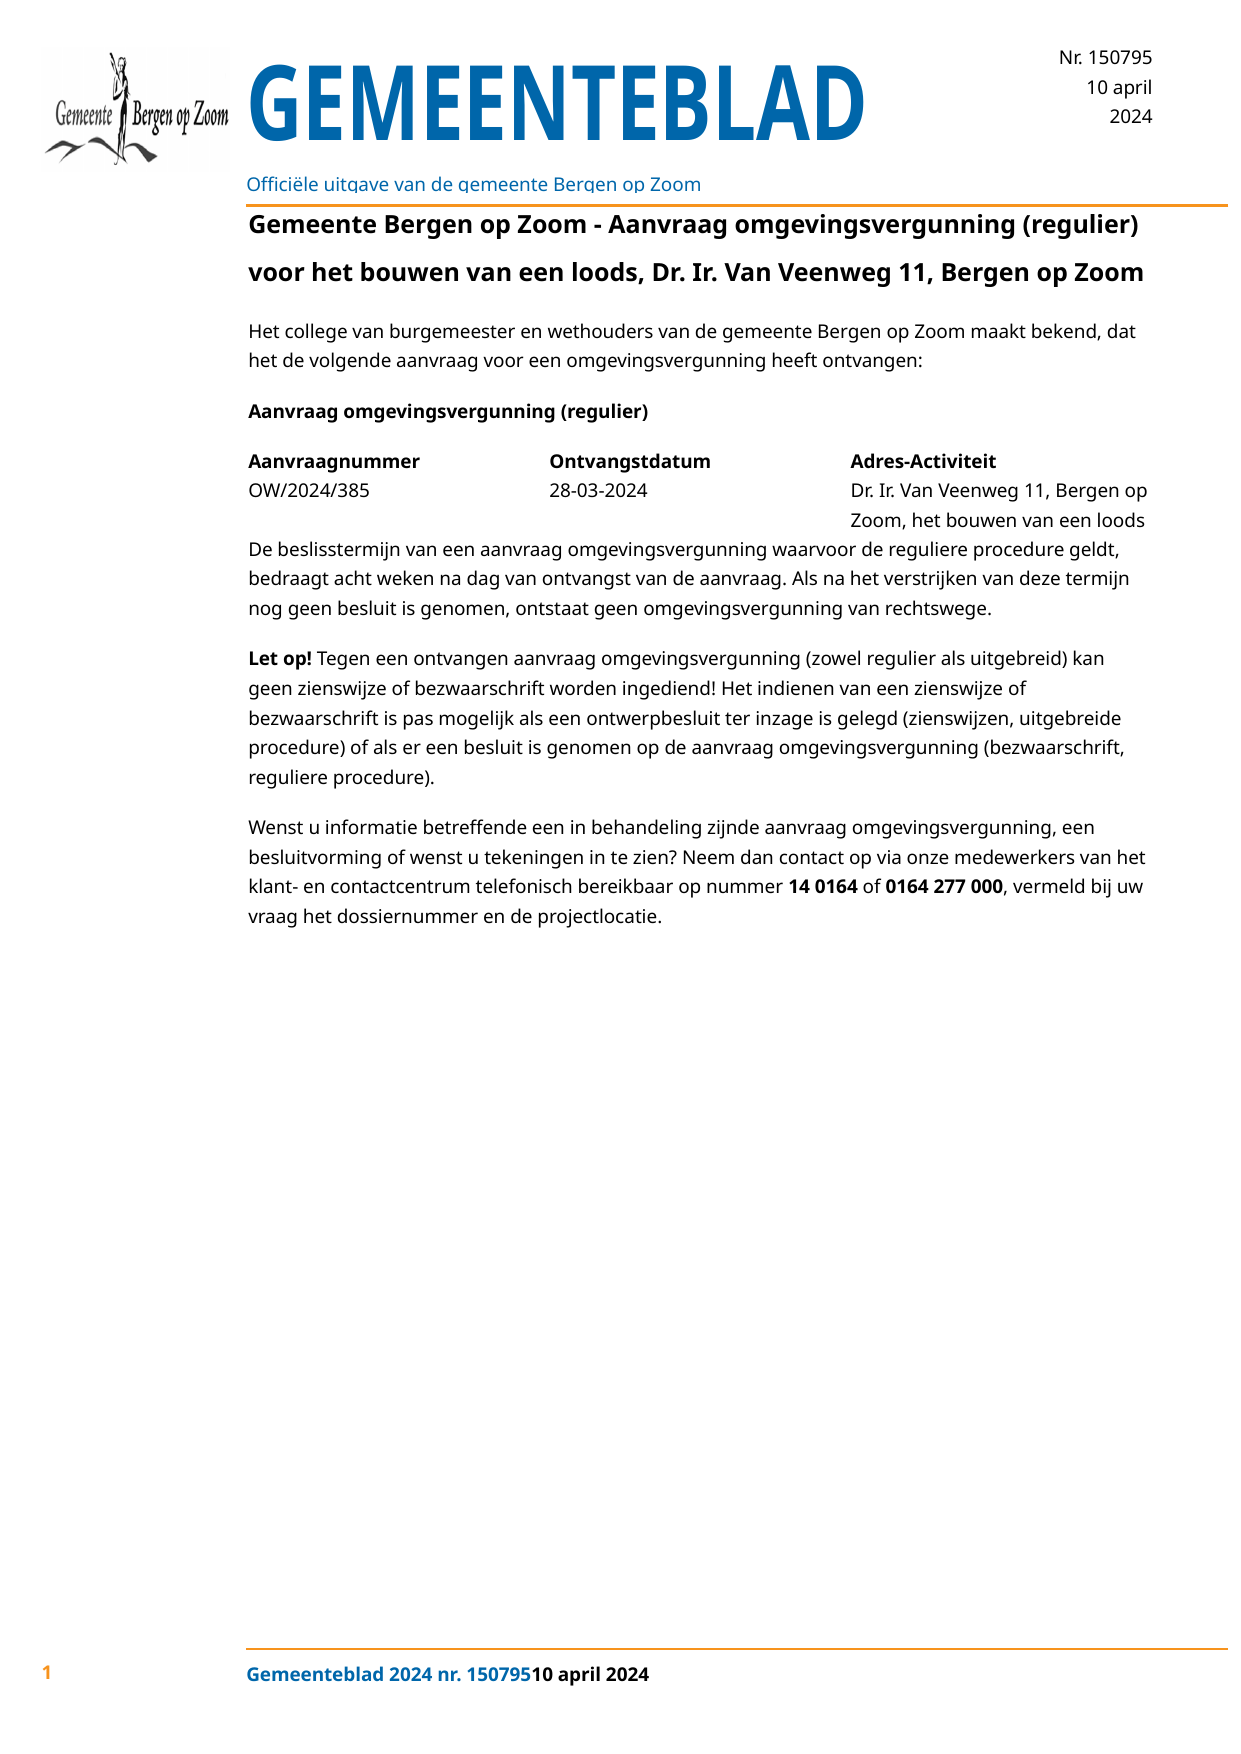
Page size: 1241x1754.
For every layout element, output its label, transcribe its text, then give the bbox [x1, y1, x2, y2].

table_header 28-03-2024 [549, 478, 850, 533]
picture [41, 47, 231, 172]
text De beslisstermijn van een aanvraag omgevingsvergunning waarvoor de reguliere procedure geldt, bedraagt acht weken na dag van ontvangst van de aanvraag. Als na het verstrijken van deze termijn nog geen besluit is genomen, ontstaat geen omgevingsvergunning van rechtswege. [248, 536, 1152, 621]
text Aanvraag omgevingsvergunning (regulier) [248, 398, 1152, 424]
table_header Aanvraagnummer [248, 449, 549, 474]
text Gemeente Bergen op Zoom - Aanvraag omgevingsvergunning (regulier) voor het bouwen van een loods, Dr. Ir. Van Veenweg 11, Bergen op Zoom [248, 207, 1152, 288]
text Let op! Tegen een ontvangen aanvraag omgevingsvergunning (zowel regulier als uitgebreid) kan geen zienswijze of bezwaarschrift worden ingediend! Het indienen van een zienswijze of bezwaarschrift is pas mogelijk als een ontwerpbesluit ter inzage is gelegd (zienswijzen, uitgebreide procedure) of als er een besluit is genomen op de aanvraag omgevingsvergunning (bezwaarschrift, reguliere procedure). [248, 646, 1152, 790]
table_header Dr. Ir. Van Veenweg 11, Bergen op Zoom, het bouwen van een loods [850, 478, 1152, 533]
text Het college van burgemeester en wethouders van de gemeente Bergen op Zoom maakt bekend, dat het de volgende aanvraag voor een omgevingsvergunning heeft ontvangen: [248, 318, 1152, 373]
table_header OW/2024/385 [248, 478, 549, 533]
table_header Ontvangstdatum [549, 449, 850, 474]
text Wenst u informatie betreffende een in behandeling zijnde aanvraag omgevingsvergunning, een besluitvorming of wenst u tekeningen in te zien? Neem dan contact op via onze medewerkers van het klant- en contactcentrum telefonisch bereikbaar op nummer 14 0164 of 0164 277 000, vermeld bij uw vraag het dossiernummer en de projectlocatie. [248, 814, 1152, 929]
table_header Adres-Activiteit [850, 449, 1152, 474]
